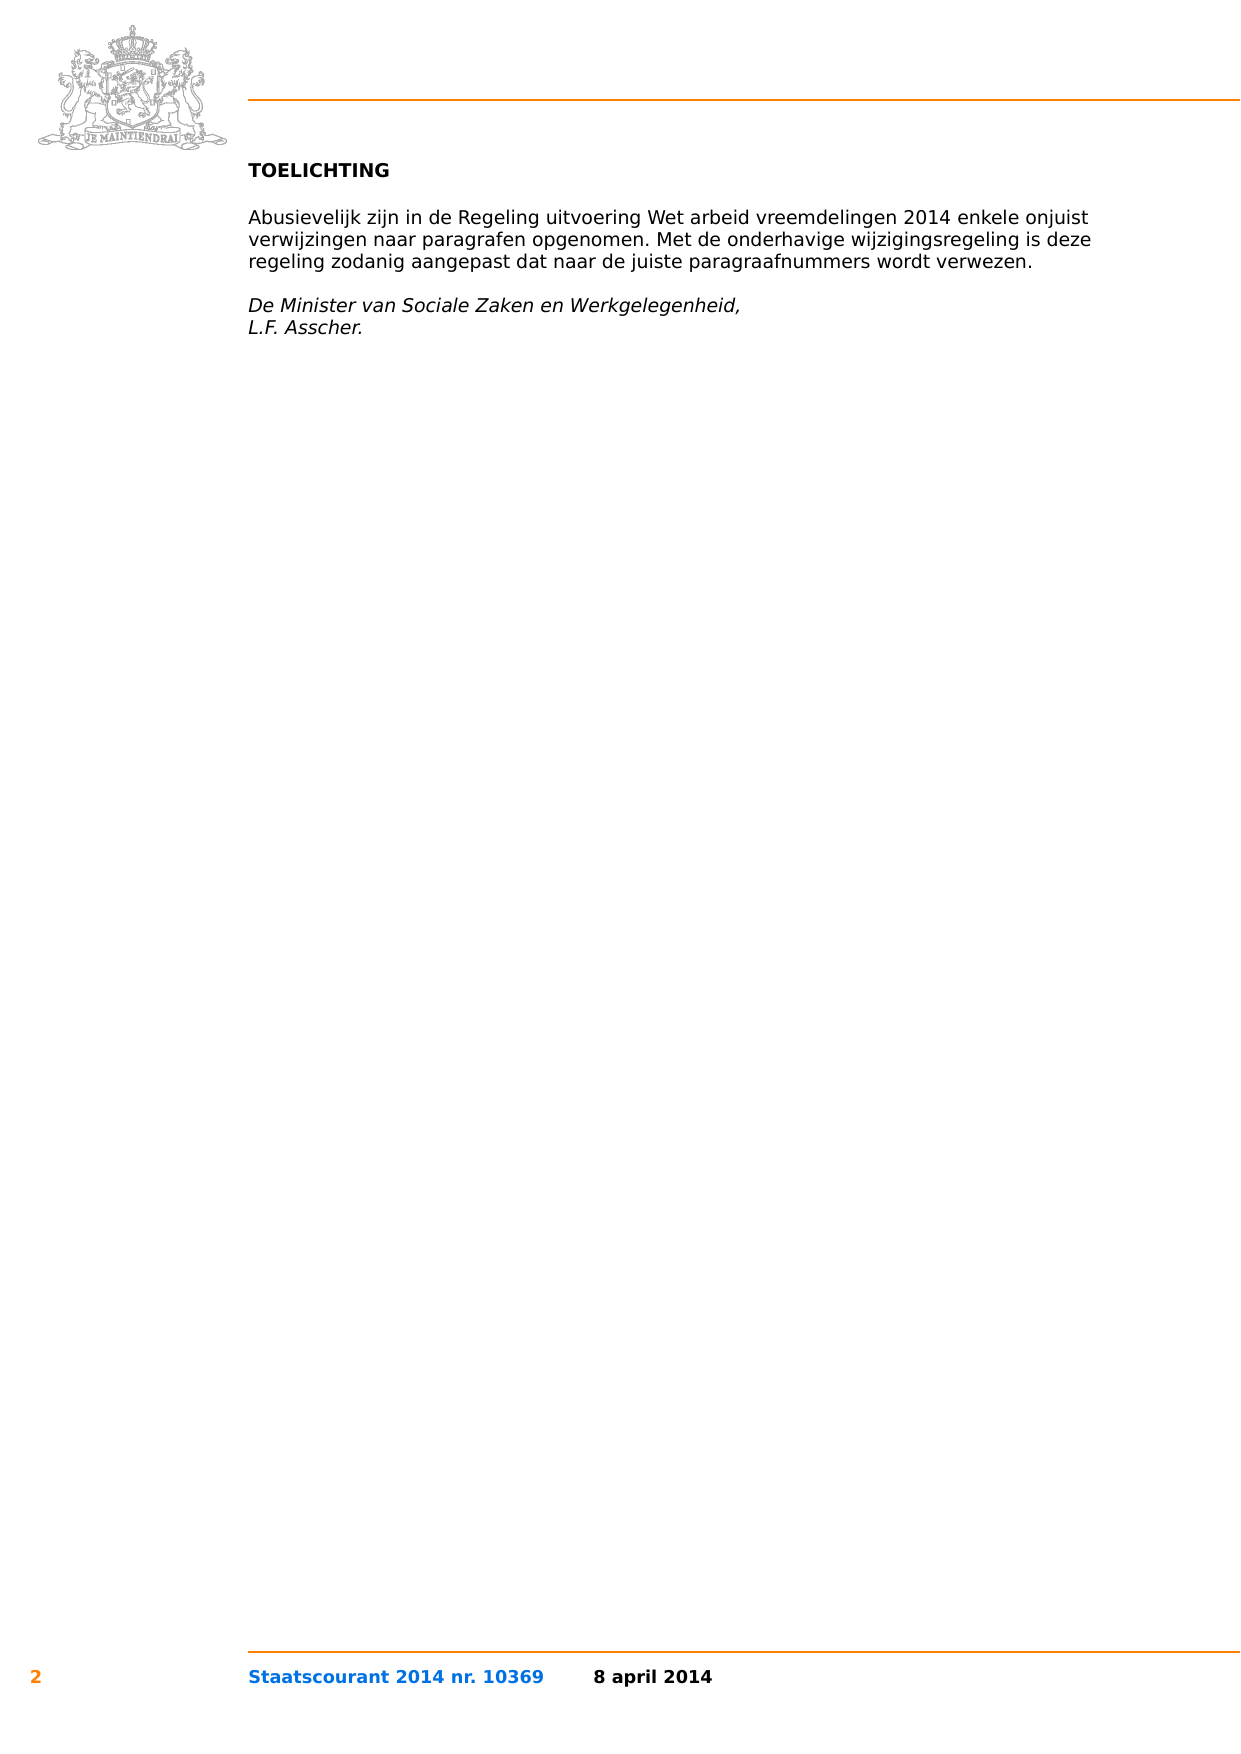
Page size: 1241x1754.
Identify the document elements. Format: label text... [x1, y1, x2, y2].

text De Minister van Sociale Zaken en Werkgelegenheid, L.F. Asscher. [248, 295, 1163, 339]
picture [38, 25, 227, 150]
text Abusievelijk zijn in de Regeling uitvoering Wet arbeid vreemdelingen 2014 enkele onjuist verwijzingen naar paragrafen opgenomen. Met de onderhavige wijzigingsregeling is deze regeling zodanig aangepast dat naar de juiste paragraafnummers wordt verwezen. [248, 207, 1163, 273]
subtitle TOELICHTING [248, 160, 1163, 182]
